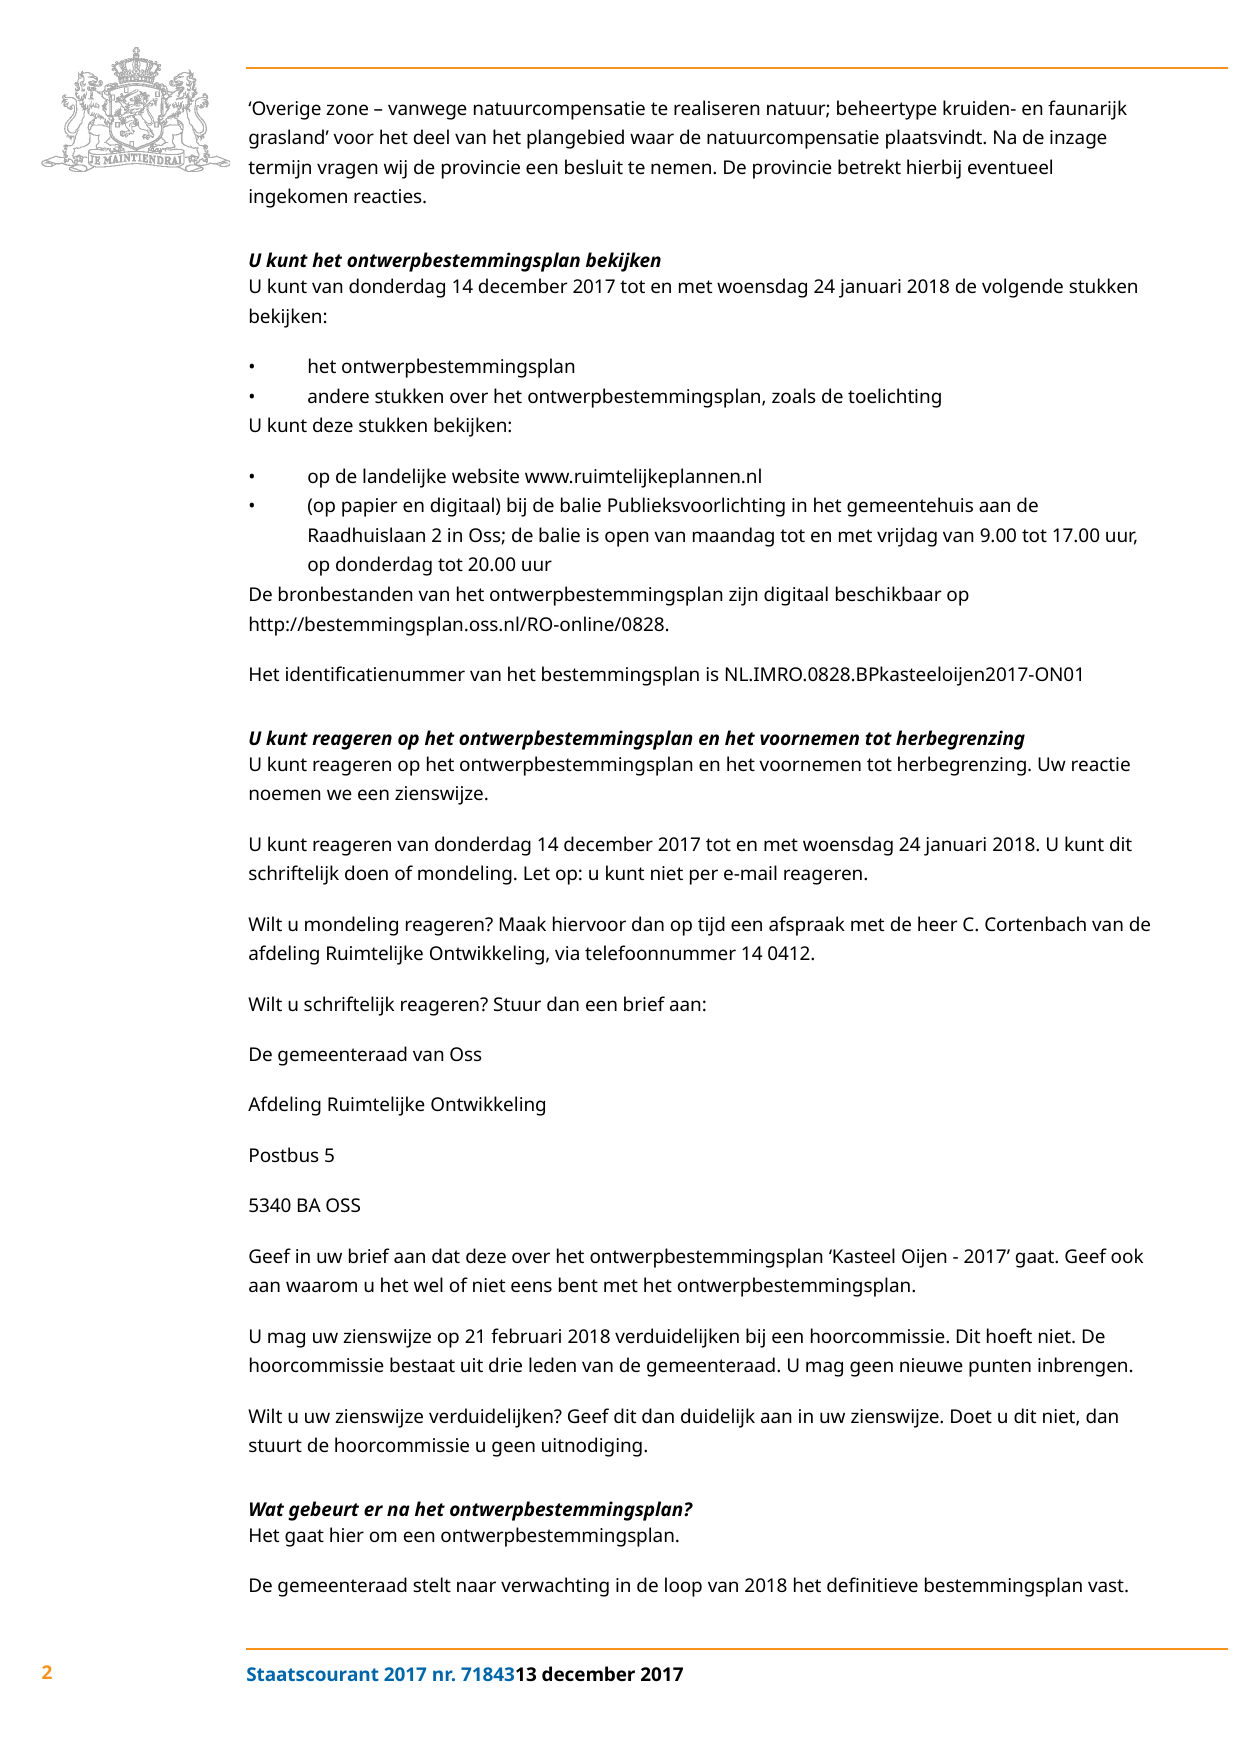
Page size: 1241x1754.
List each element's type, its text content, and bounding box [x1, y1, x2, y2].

text De gemeenteraad van Oss [248, 1041, 1152, 1067]
list op de landelijke website www.ruimtelijkeplannen.nl [248, 463, 1152, 488]
text De bronbestanden van het ontwerpbestemmingsplan zijn digitaal beschikbaar op http://bestemmingsplan.oss.nl/RO-online/0828. [248, 581, 1152, 636]
text U kunt reageren op het ontwerpbestemmingsplan en het voornemen tot herbegrenzing [248, 725, 1152, 751]
text ‘Overige zone – vanwege natuurcompensatie te realiseren natuur; beheertype kruiden- en faunarijk grasland’ voor het deel van het plangebied waar de natuurcompensatie plaatsvindt. Na de inzage termijn vragen wij de provincie een besluit te nemen. De provincie betrekt hierbij eventueel ingekomen reacties. [248, 95, 1152, 209]
text U kunt reageren van donderdag 14 december 2017 tot en met woensdag 24 januari 2018. U kunt dit schriftelijk doen of mondeling. Let op: u kunt niet per e-mail reageren. [248, 831, 1152, 886]
text Wilt u mondeling reageren? Maak hiervoor dan op tijd een afspraak met de heer C. Cortenbach van de afdeling Ruimtelijke Ontwikkeling, via telefoonnummer 14 0412. [248, 911, 1152, 966]
list (op papier en digitaal) bij de balie Publieksvoorlichting in het gemeentehuis aan de Raadhuislaan 2 in Oss; de balie is open van maandag tot en met vrijdag van 9.00 tot 17.00 uur, op donderdag tot 20.00 uur [248, 492, 1152, 577]
text U kunt deze stukken bekijken: [248, 412, 1152, 438]
text U kunt reageren op het ontwerpbestemmingsplan en het voornemen tot herbegrenzing. Uw reactie noemen we een zienswijze. [248, 751, 1152, 806]
text U kunt het ontwerpbestemmingsplan bekijken [248, 247, 1152, 273]
text Afdeling Ruimtelijke Ontwikkeling [248, 1092, 1152, 1117]
text 5340 BA OSS [248, 1192, 1152, 1218]
text U mag uw zienswijze op 21 februari 2018 verduidelijken bij een hoorcommissie. Dit hoeft niet. De hoorcommissie bestaat uit drie leden van de gemeenteraad. U mag geen nieuwe punten inbrengen. [248, 1323, 1152, 1378]
picture [41, 47, 231, 172]
list het ontwerpbestemmingsplan [248, 353, 1152, 379]
text Het identificatienummer van het bestemmingsplan is NL.IMRO.0828.BPkasteeloijen2017-ON01 [248, 661, 1152, 687]
text Wilt u schriftelijk reageren? Stuur dan een brief aan: [248, 991, 1152, 1017]
text Wilt u uw zienswijze verduidelijken? Geef dit dan duidelijk aan in uw zienswijze. Doet u dit niet, dan stuurt de hoorcommissie u geen uitnodiging. [248, 1403, 1152, 1458]
list andere stukken over het ontwerpbestemmingsplan, zoals de toelichting [248, 383, 1152, 408]
text U kunt van donderdag 14 december 2017 tot en met woensdag 24 januari 2018 de volgende stukken bekijken: [248, 273, 1152, 328]
text Wat gebeurt er na het ontwerpbestemmingsplan? [248, 1496, 1152, 1522]
text De gemeenteraad stelt naar verwachting in de loop van 2018 het definitieve bestemmingsplan vast. [248, 1573, 1152, 1598]
text Geef in uw brief aan dat deze over het ontwerpbestemmingsplan ‘Kasteel Oijen - 2017’ gaat. Geef ook aan waarom u het wel of niet eens bent met het ontwerpbestemmingsplan. [248, 1243, 1152, 1298]
text Postbus 5 [248, 1142, 1152, 1168]
text Het gaat hier om een ontwerpbestemmingsplan. [248, 1522, 1152, 1548]
